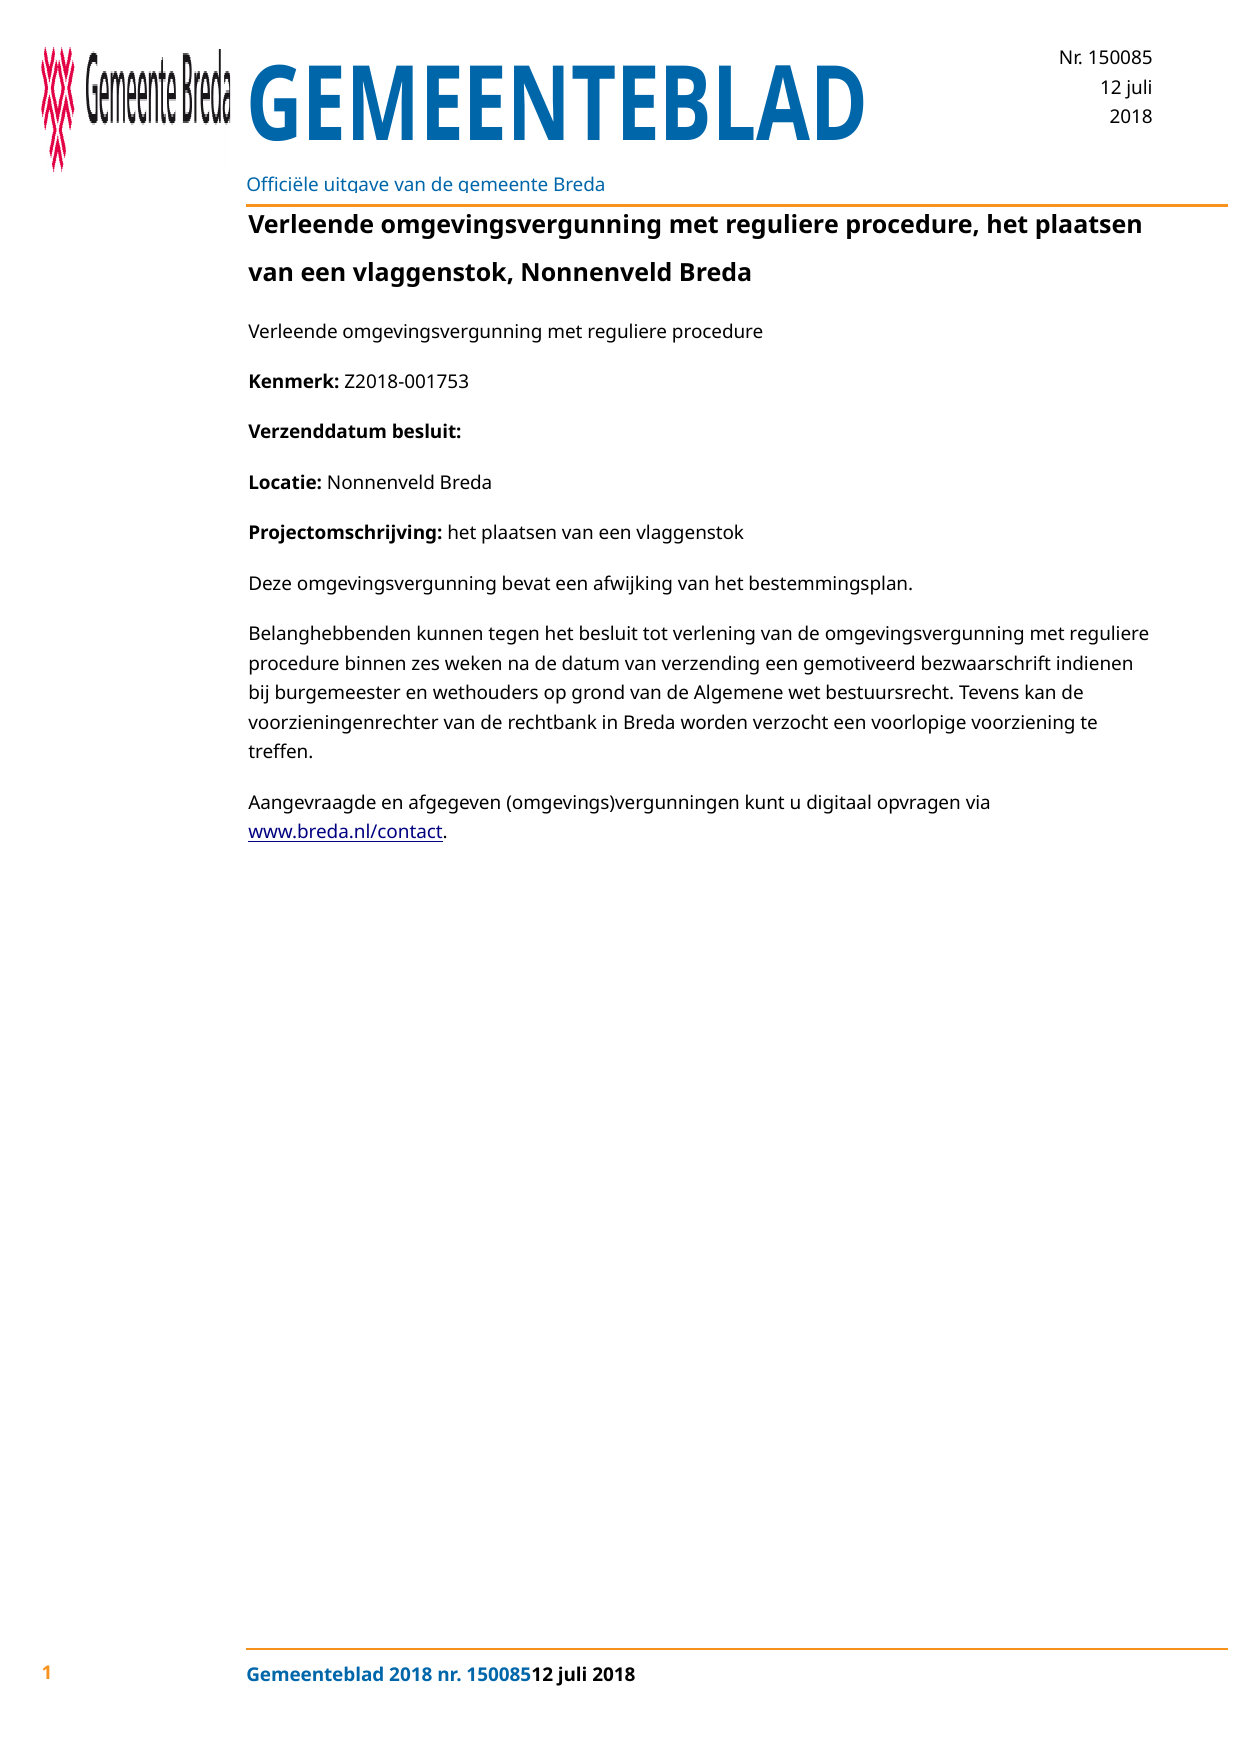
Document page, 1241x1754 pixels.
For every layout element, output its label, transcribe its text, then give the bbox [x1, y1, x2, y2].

text Aangevraagde en afgegeven (omgevings)vergunningen kunt u digitaal opvragen via www.breda.nl/contact. [248, 789, 1152, 844]
text Belanghebbenden kunnen tegen het besluit tot verlening van de omgevingsvergunning met reguliere procedure binnen zes weken na de datum van verzending een gemotiveerd bezwaarschrift indienen bij burgemeester en wethouders op grond van de Algemene wet bestuursrecht. Tevens kan de voorzieningenrechter van de rechtbank in Breda worden verzocht een voorlopige voorziening te treffen. [248, 620, 1152, 764]
text Deze omgevingsvergunning bevat een afwijking van het bestemmingsplan. [248, 570, 1152, 596]
picture [41, 47, 231, 172]
text Locatie: Nonnenveld Breda [248, 469, 1152, 495]
text Projectomschrijving: het plaatsen van een vlaggenstok [248, 519, 1152, 545]
text Verleende omgevingsvergunning met reguliere procedure, het plaatsen van een vlaggenstok, Nonnenveld Breda [248, 207, 1152, 288]
text Kenmerk: Z2018-001753 [248, 368, 1152, 394]
text Verleende omgevingsvergunning met reguliere procedure [248, 318, 1152, 344]
text Verzenddatum besluit: [248, 419, 1152, 444]
